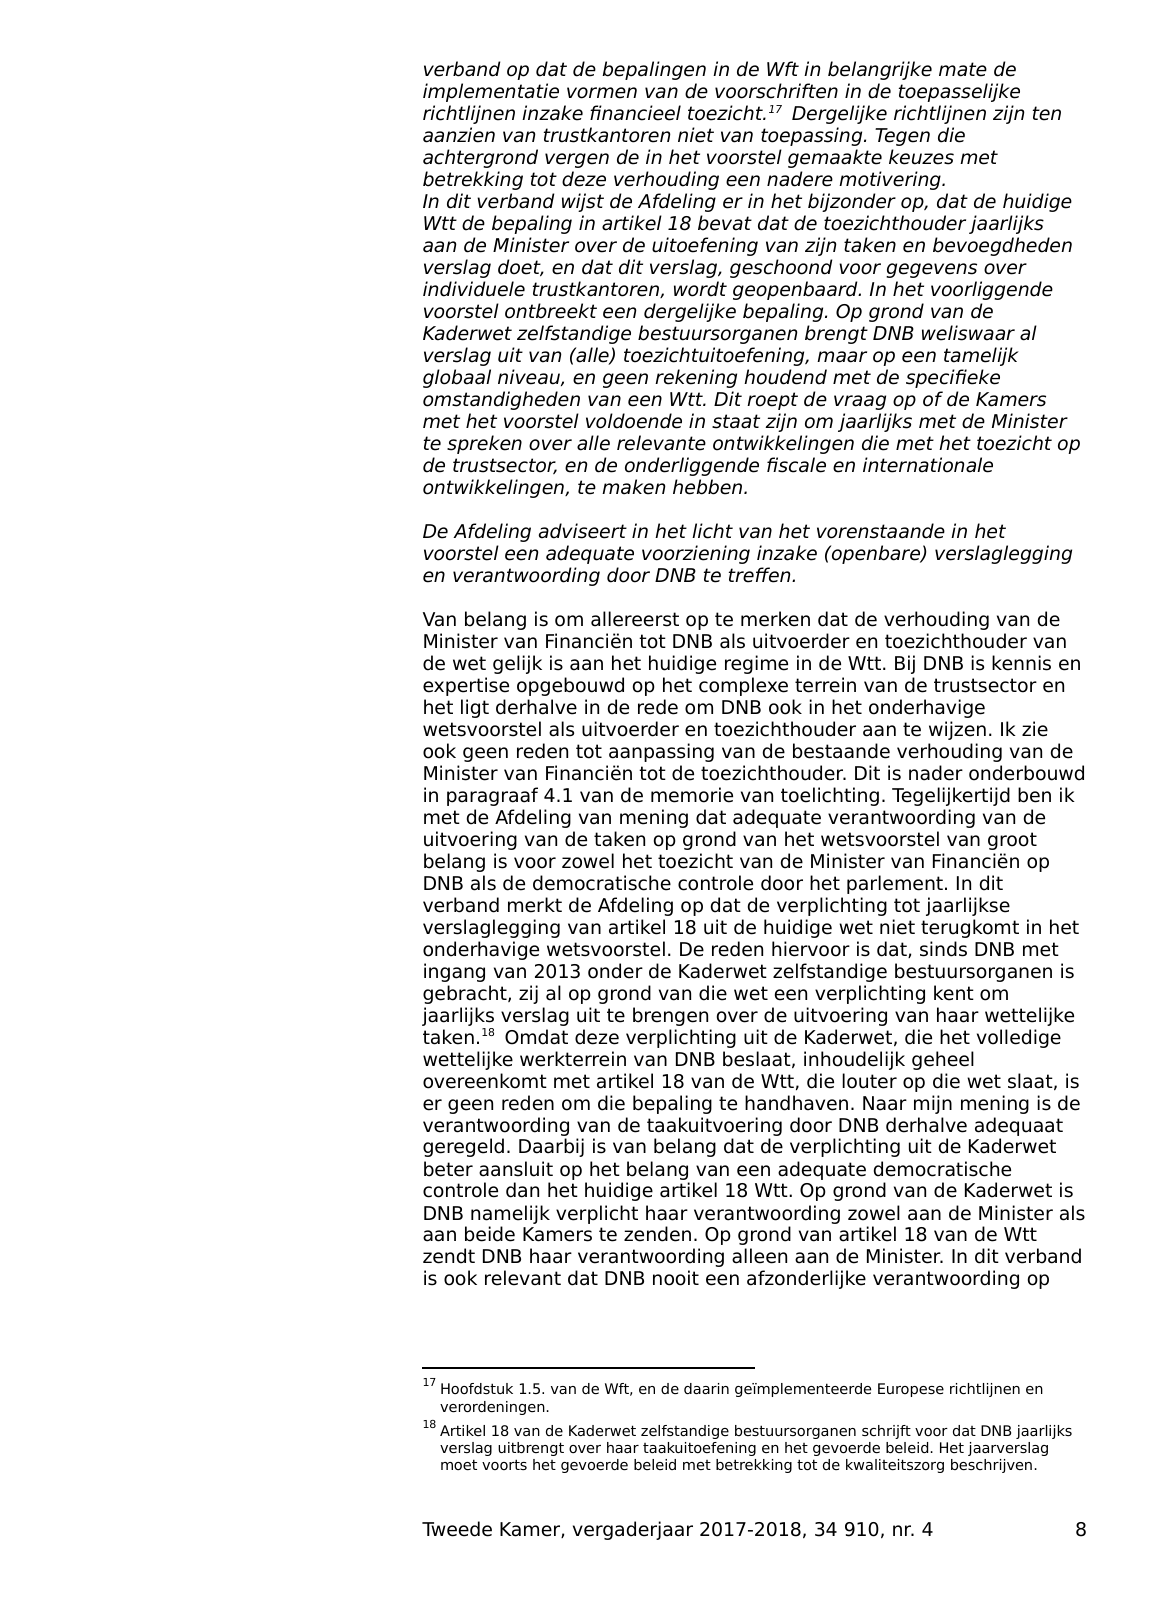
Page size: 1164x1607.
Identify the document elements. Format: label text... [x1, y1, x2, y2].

text Van belang is om allereerst op te merken dat de verhouding van de Minister van Financiën tot DNB als uitvoerder en toezichthouder van de wet gelijk is aan het huidige regime in de Wtt. Bij DNB is kennis en expertise opgebouwd op het complexe terrein van de trustsector en het ligt derhalve in de rede om DNB ook in het onderhavige wetsvoorstel als uitvoerder en toezichthouder aan te wijzen. Ik zie ook geen reden tot aanpassing van de bestaande verhouding van de Minister van Financiën tot de toezichthouder. Dit is nader onderbouwd in paragraaf 4.1 van de memorie van toelichting. Tegelijkertijd ben ik met de Afdeling van mening dat adequate verantwoording van de uitvoering van de taken op grond van het wetsvoorstel van groot belang is voor zowel het toezicht van de Minister van Financiën op DNB als de democratische controle door het parlement. In dit verband merkt de Afdeling op dat de verplichting tot jaarlijkse verslaglegging van artikel 18 uit de huidige wet niet terugkomt in het onderhavige wetsvoorstel. De reden hiervoor is dat, sinds DNB met ingang van 2013 onder de Kaderwet zelfstandige bestuursorganen is gebracht, zij al op grond van die wet een verplichting kent om jaarlijks verslag uit te brengen over de uitvoering van haar wettelijke taken. Omdat deze verplichting uit de Kaderwet, die het volledige wettelijke werkterrein van DNB beslaat, inhoudelijk geheel overeenkomt met artikel 18 van de Wtt, die louter op die wet slaat, is er geen reden om die bepaling te handhaven. Naar mijn mening is de verantwoording van de taakuitvoering door DNB derhalve adequaat geregeld. Daarbij is van belang dat de verplichting uit de Kaderwet beter aansluit op het belang van een adequate democratische controle dan het huidige artikel 18 Wtt. Op grond van de Kaderwet is DNB namelijk verplicht haar verantwoording zowel aan de Minister als aan beide Kamers te zenden. Op grond van artikel 18 van de Wtt zendt DNB haar verantwoording alleen aan de Minister. In dit verband is ook relevant dat DNB nooit een afzonderlijke verantwoording op [422, 609, 1087, 1290]
text De Afdeling adviseert in het licht van het vorenstaande in het voorstel een adequate voorziening inzake (openbare) verslaglegging en verantwoording door DNB te treffen. [422, 521, 1087, 587]
text In dit verband wijst de Afdeling er in het bijzonder op, dat de huidige Wtt de bepaling in artikel 18 bevat dat de toezichthouder jaarlijks aan de Minister over de uitoefening van zijn taken en bevoegdheden verslag doet, en dat dit verslag, geschoond voor gegevens over individuele trustkantoren, wordt geopenbaard. In het voorliggende voorstel ontbreekt een dergelijke bepaling. Op grond van de Kaderwet zelfstandige bestuursorganen brengt DNB weliswaar al verslag uit van (alle) toezichtuitoefening, maar op een tamelijk globaal niveau, en geen rekening houdend met de specifieke omstandigheden van een Wtt. Dit roept de vraag op of de Kamers met het voorstel voldoende in staat zijn om jaarlijks met de Minister te spreken over alle relevante ontwikkelingen die met het toezicht op de trustsector, en de onderliggende fiscale en internationale ontwikkelingen, te maken hebben. [422, 191, 1087, 499]
text Hoofdstuk 1.5. van de Wft, en de daarin geïmplementeerde Europese richtlijnen en verordeningen. [422, 1377, 1087, 1416]
text verband op dat de bepalingen in de Wft in belangrijke mate de implementatie vormen van de voorschriften in de toepasselijke richtlijnen inzake financieel toezicht. Dergelijke richtlijnen zijn ten aanzien van trustkantoren niet van toepassing. Tegen die achtergrond vergen de in het voorstel gemaakte keuzes met betrekking tot deze verhouding een nadere motivering. [422, 59, 1087, 191]
text Artikel 18 van de Kaderwet zelfstandige bestuursorganen schrijft voor dat DNB jaarlijks verslag uitbrengt over haar taakuitoefening en het gevoerde beleid. Het jaarverslag moet voorts het gevoerde beleid met betrekking tot de kwaliteitszorg beschrijven. [422, 1418, 1087, 1474]
